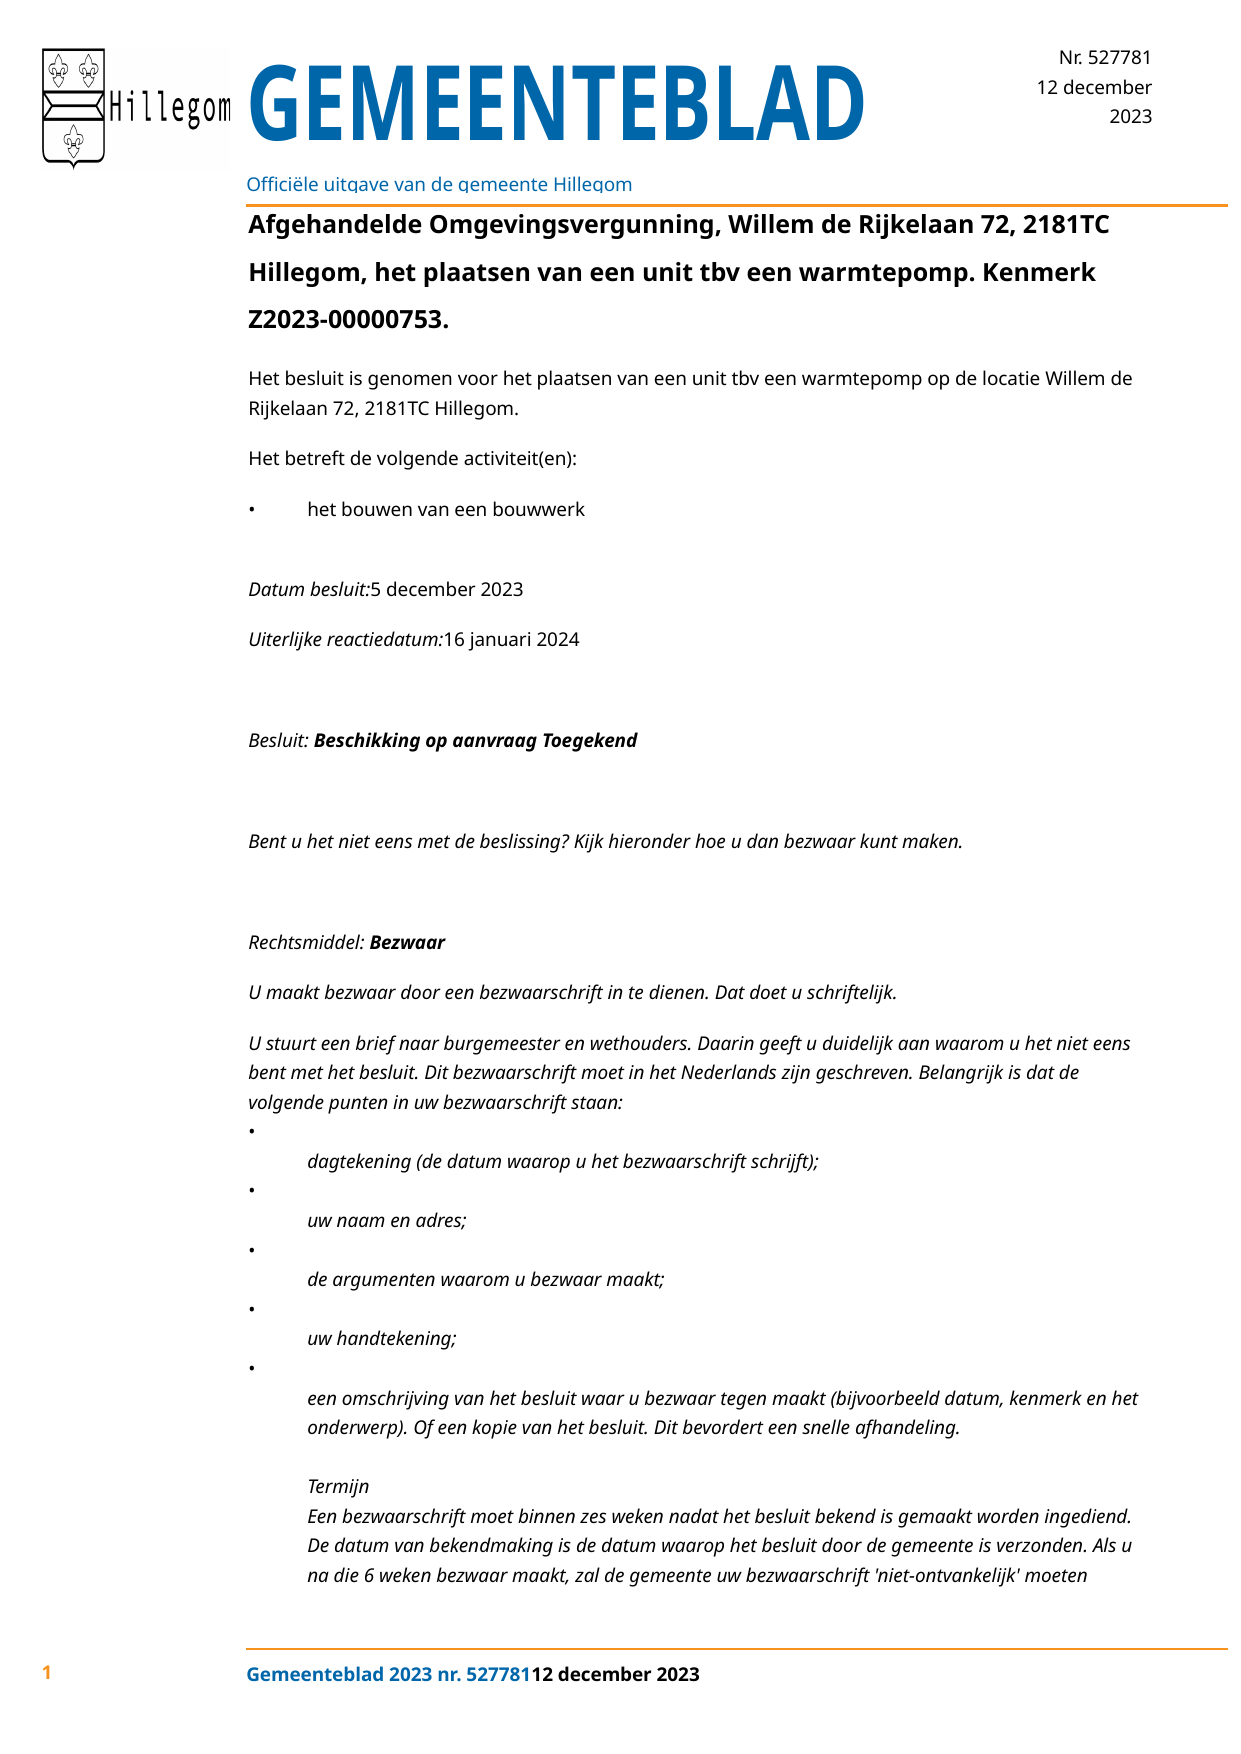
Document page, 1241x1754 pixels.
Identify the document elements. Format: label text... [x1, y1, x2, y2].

picture [41, 47, 231, 172]
text Bent u het niet eens met de beslissing? Kijk hieronder hoe u dan bezwaar kunt maken. [248, 828, 1152, 854]
text Afgehandelde Omgevingsvergunning, Willem de Rijkelaan 72, 2181TC Hillegom, het plaatsen van een unit tbv een warmtepomp. Kenmerk Z2023-00000753. [248, 207, 1152, 336]
text Uiterlijke reactiedatum:16 januari 2024 [248, 626, 1152, 652]
list Termijn [248, 1473, 1152, 1499]
list dagtekening (de datum waarop u het bezwaarschrift schrijft); [248, 1148, 1152, 1174]
list uw handtekening; [248, 1326, 1152, 1351]
list Een bezwaarschrift moet binnen zes weken nadat het besluit bekend is gemaakt worden ingediend. De datum van bekendmaking is de datum waarop het besluit door de gemeente is verzonden. Als u na die 6 weken bezwaar maakt, zal de gemeente uw bezwaarschrift 'niet-ontvankelijk' moeten [248, 1503, 1152, 1588]
list het bouwen van een bouwwerk [248, 496, 1152, 522]
text U maakt bezwaar door een bezwaarschrift in te dienen. Dat doet u schriftelijk. [248, 979, 1152, 1005]
list een omschrijving van het besluit waar u bezwaar tegen maakt (bijvoorbeeld datum, kenmerk en het onderwerp). Of een kopie van het besluit. Dit bevordert een snelle afhandeling. [248, 1385, 1152, 1440]
text Het betreft de volgende activiteit(en): [248, 446, 1152, 471]
list uw naam en adres; [248, 1207, 1152, 1233]
list de argumenten waarom u bezwaar maakt; [248, 1266, 1152, 1292]
text Datum besluit:5 december 2023 [248, 576, 1152, 602]
text Rechtsmiddel: Bezwaar [248, 929, 1152, 954]
text Besluit: Beschikking op aanvraag Toegekend [248, 727, 1152, 753]
text U stuurt een brief naar burgemeester en wethouders. Daarin geeft u duidelijk aan waarom u het niet eens bent met het besluit. Dit bezwaarschrift moet in het Nederlands zijn geschreven. Belangrijk is dat de volgende punten in uw bezwaarschrift staan: [248, 1030, 1152, 1114]
text Het besluit is genomen voor het plaatsen van een unit tbv een warmtepomp op de locatie Willem de Rijkelaan 72, 2181TC Hillegom. [248, 366, 1152, 421]
